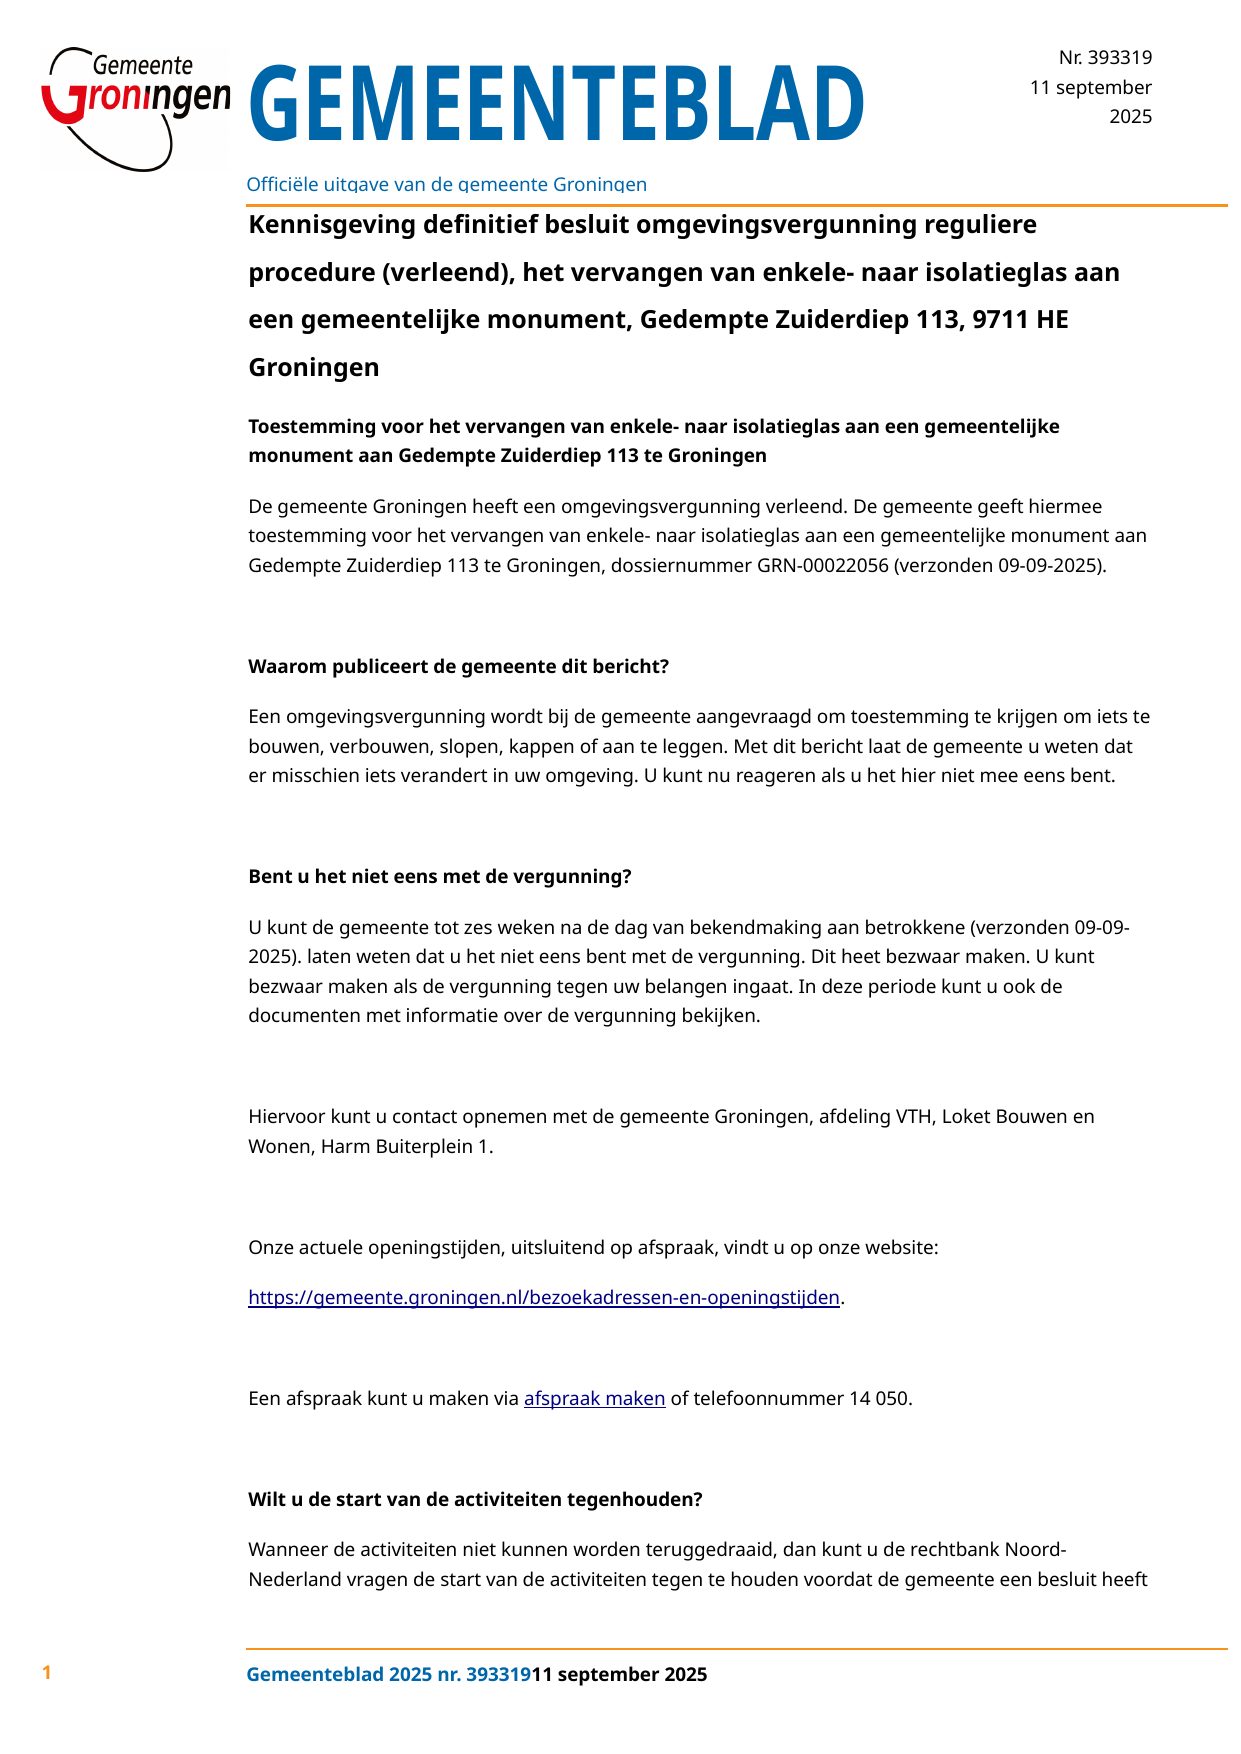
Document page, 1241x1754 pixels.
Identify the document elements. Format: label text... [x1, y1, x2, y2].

text Wilt u de start van de activiteiten tegenhouden? [248, 1486, 1152, 1512]
text Bent u het niet eens met de vergunning? [248, 863, 1152, 889]
text U kunt de gemeente tot zes weken na de dag van bekendmaking aan betrokkene (verzonden 09-09-2025). laten weten dat u het niet eens bent met de vergunning. Dit heet bezwaar maken. U kunt bezwaar maken als de vergunning tegen uw belangen ingaat. In deze periode kunt u ook de documenten met informatie over de vergunning bekijken. [248, 914, 1152, 1028]
text https://gemeente.groningen.nl/bezoekadressen-en-openingstijden. [248, 1284, 1152, 1310]
text Waarom publiceert de gemeente dit bericht? [248, 653, 1152, 679]
text Toestemming voor het vervangen van enkele- naar isolatieglas aan een gemeentelijke monument aan Gedempte Zuiderdiep 113 te Groningen [248, 413, 1152, 468]
text Een omgevingsvergunning wordt bij de gemeente aangevraagd om toestemming te krijgen om iets te bouwen, verbouwen, slopen, kappen of aan te leggen. Met dit bericht laat de gemeente u weten dat er misschien iets verandert in uw omgeving. U kunt nu reageren als u het hier niet mee eens bent. [248, 703, 1152, 788]
text Een afspraak kunt u maken via afspraak maken of telefoonnummer 14 050. [248, 1385, 1152, 1411]
text Hiervoor kunt u contact opnemen met de gemeente Groningen, afdeling VTH, Loket Bouwen en Wonen, Harm Buiterplein 1. [248, 1103, 1152, 1159]
text Kennisgeving definitief besluit omgevingsvergunning reguliere procedure (verleend), het vervangen van enkele- naar isolatieglas aan een gemeentelijke monument, Gedempte Zuiderdiep 113, 9711 HE Groningen [248, 207, 1152, 384]
text Wanneer de activiteiten niet kunnen worden teruggedraaid, dan kunt u de rechtbank Noord-Nederland vragen de start van de activiteiten tegen te houden voordat de gemeente een besluit heeft [248, 1536, 1152, 1592]
text Onze actuele openingstijden, uitsluitend op afspraak, vindt u op onze website: [248, 1234, 1152, 1260]
text De gemeente Groningen heeft een omgevingsvergunning verleend. De gemeente geeft hiermee toestemming voor het vervangen van enkele- naar isolatieglas aan een gemeentelijke monument aan Gedempte Zuiderdiep 113 te Groningen, dossiernummer GRN-00022056 (verzonden 09-09-2025). [248, 493, 1152, 578]
picture [41, 47, 231, 172]
